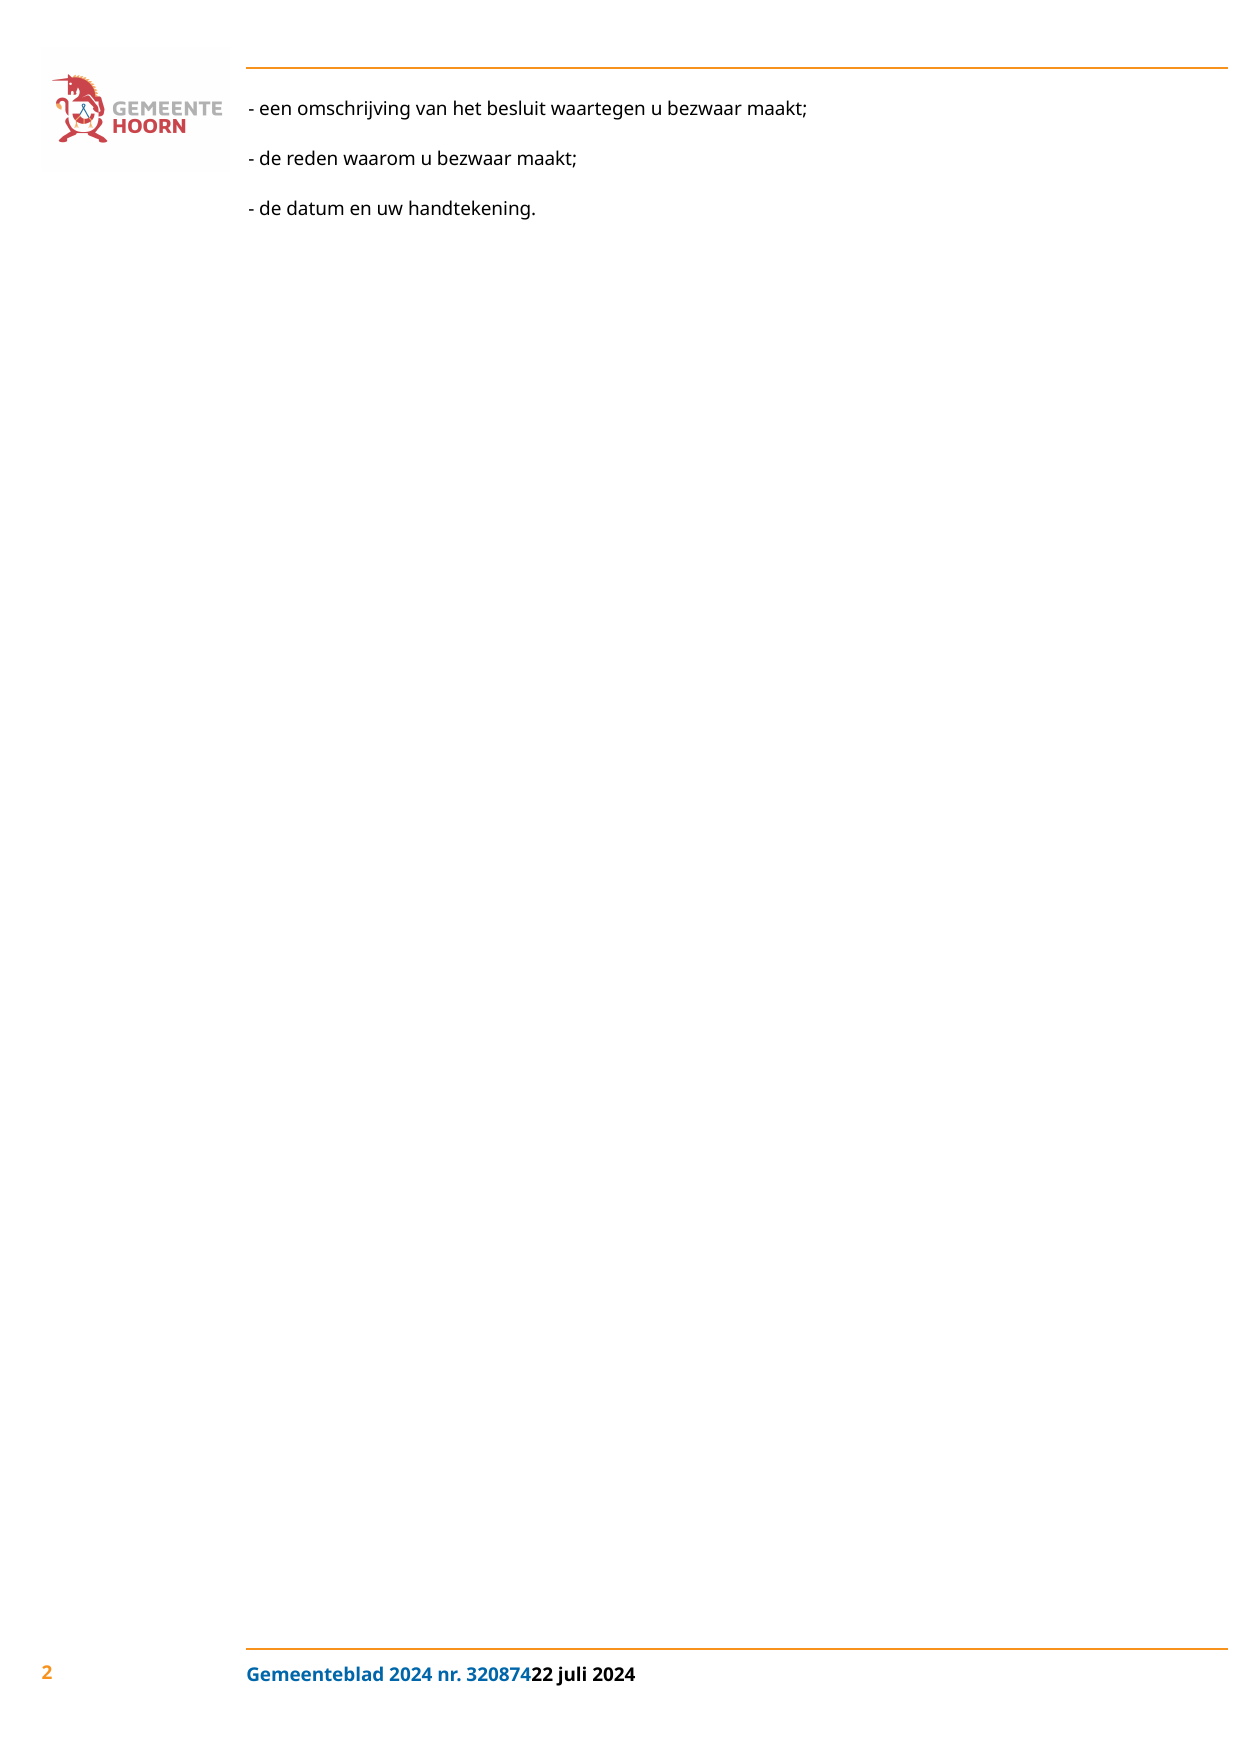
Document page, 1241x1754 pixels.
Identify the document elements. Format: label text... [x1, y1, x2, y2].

text - de datum en uw handtekening. [248, 196, 1152, 221]
text - de reden waarom u bezwaar maakt; [248, 145, 1152, 171]
text - een omschrijving van het besluit waartegen u bezwaar maakt; [248, 95, 1152, 121]
picture [41, 47, 231, 172]
